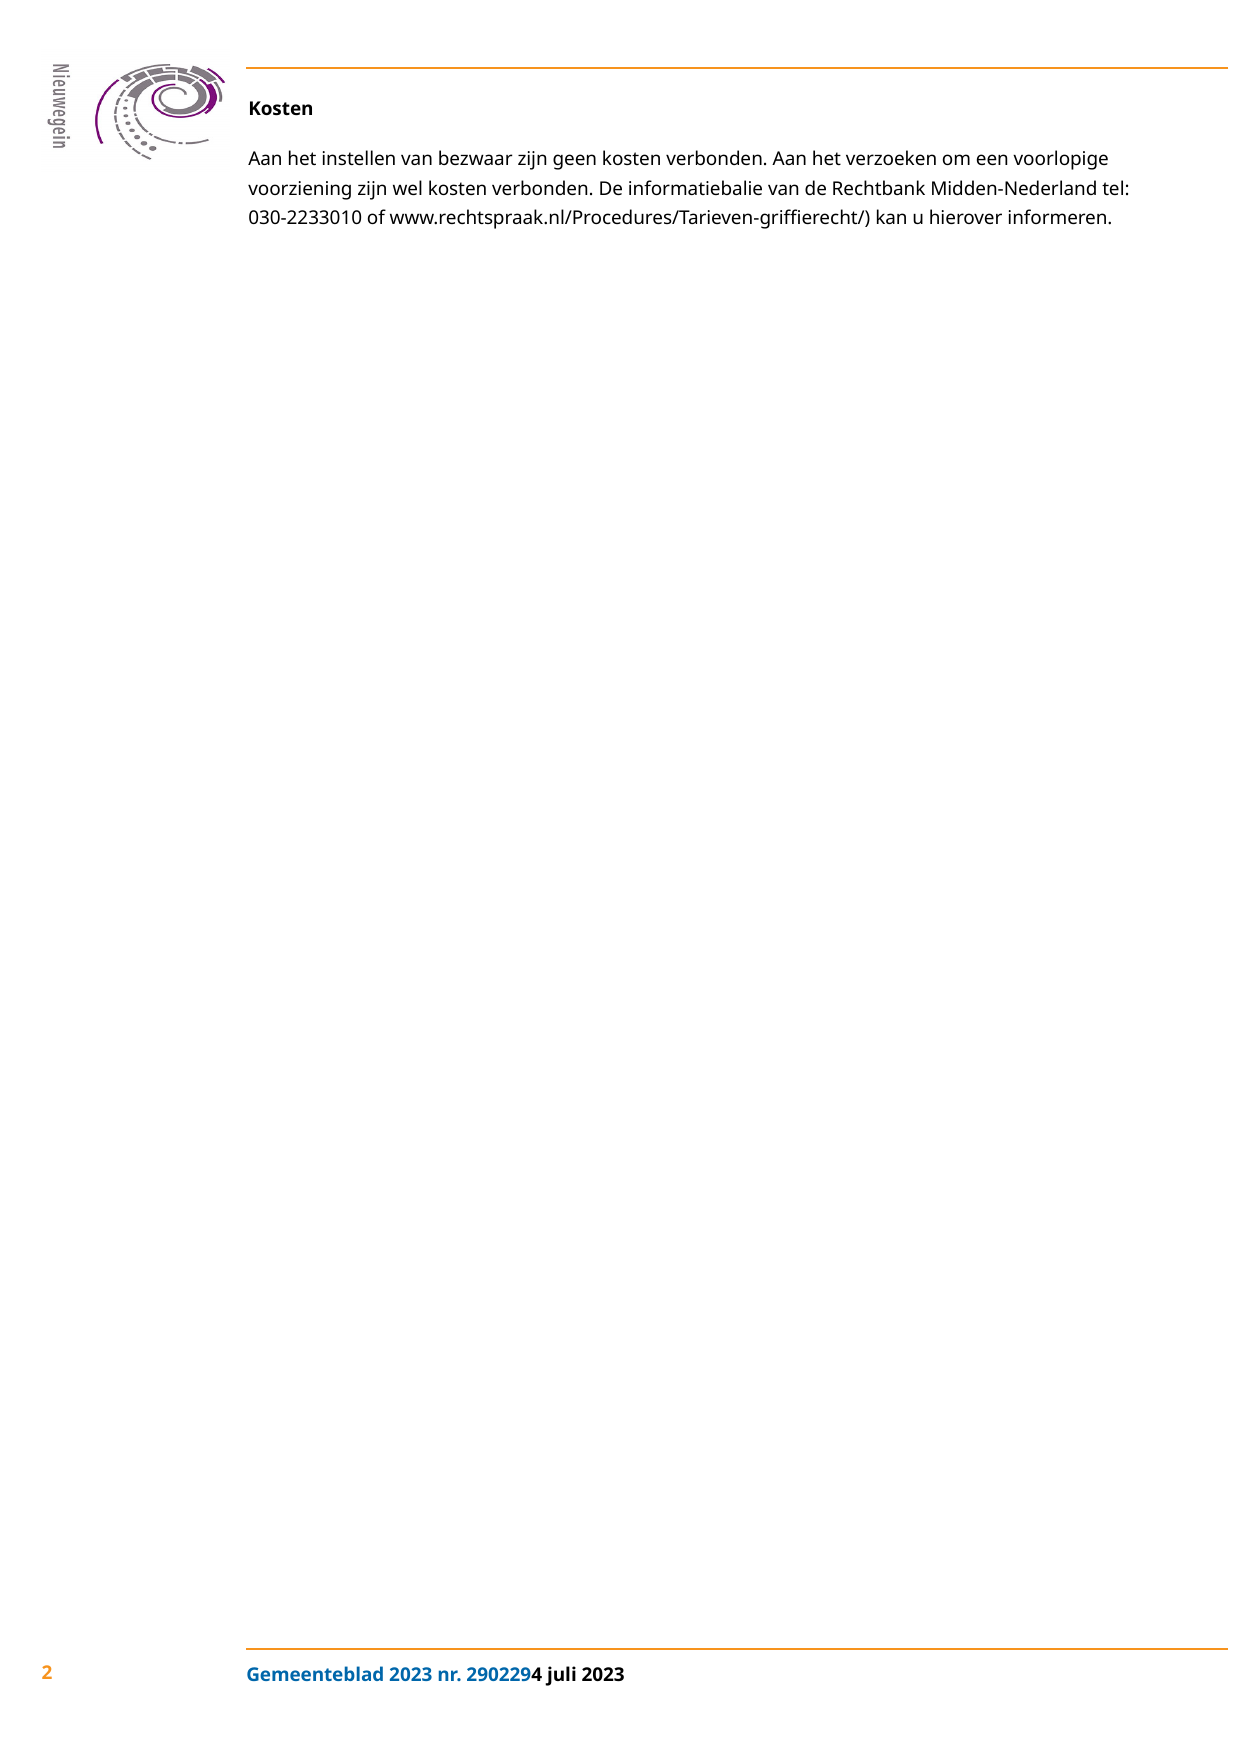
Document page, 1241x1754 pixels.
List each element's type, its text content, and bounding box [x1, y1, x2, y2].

text Kosten [248, 95, 1152, 121]
text Aan het instellen van bezwaar zijn geen kosten verbonden. Aan het verzoeken om een voorlopige voorziening zijn wel kosten verbonden. De informatiebalie van de Rechtbank Midden-Nederland tel: 030-2233010 of www.rechtspraak.nl/Procedures/Tarieven-griffierecht/) kan u hierover informeren. [248, 145, 1152, 230]
picture [41, 47, 231, 172]
